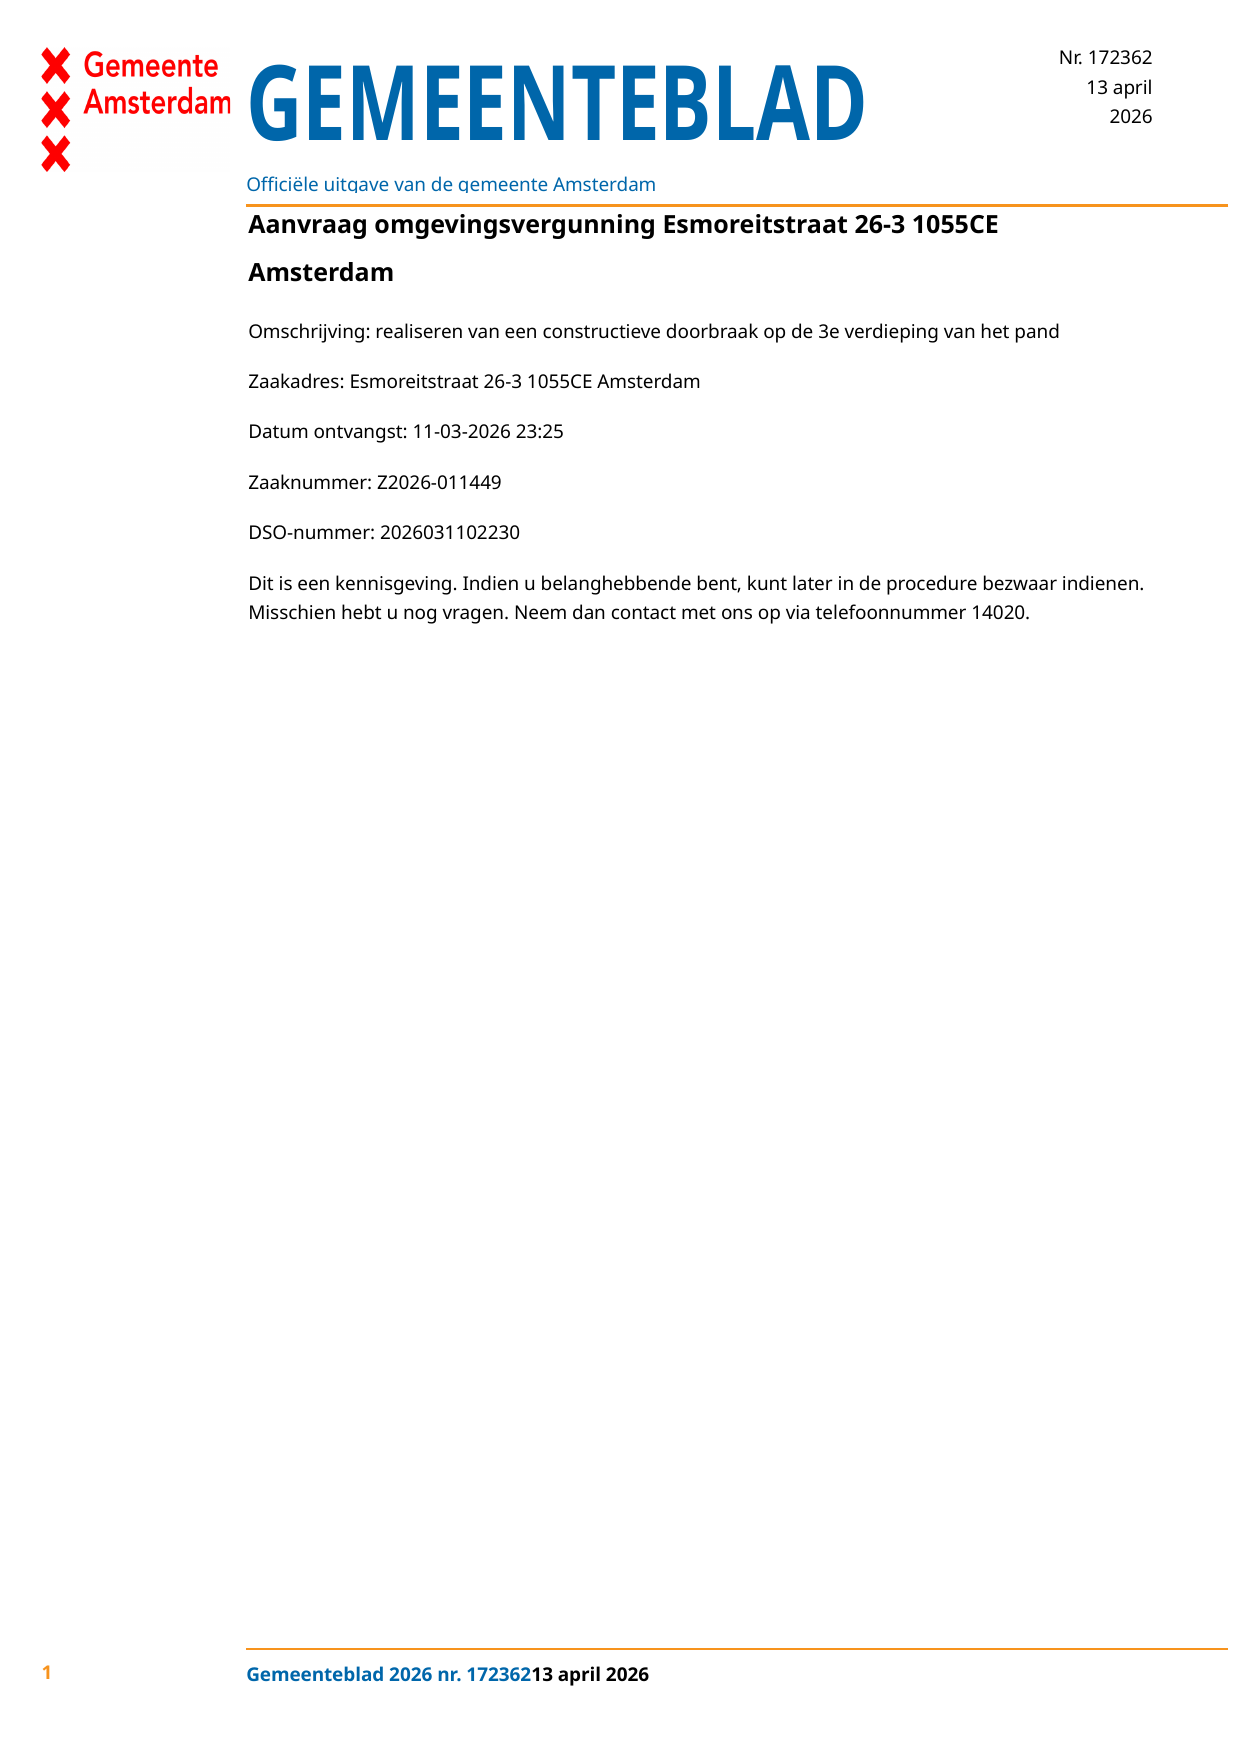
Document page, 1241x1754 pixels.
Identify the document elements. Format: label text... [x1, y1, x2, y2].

text Datum ontvangst: 11-03-2026 23:25 [248, 419, 1152, 444]
text Omschrijving: realiseren van een constructieve doorbraak op de 3e verdieping van het pand [248, 318, 1152, 344]
text Aanvraag omgevingsvergunning Esmoreitstraat 26-3 1055CE Amsterdam [248, 207, 1152, 288]
text Dit is een kennisgeving. Indien u belanghebbende bent, kunt later in de procedure bezwaar indienen. Misschien hebt u nog vragen. Neem dan contact met ons op via telefoonnummer 14020. [248, 570, 1152, 625]
text DSO-nummer: 2026031102230 [248, 519, 1152, 545]
picture [41, 47, 231, 172]
text Zaakadres: Esmoreitstraat 26-3 1055CE Amsterdam [248, 368, 1152, 394]
text Zaaknummer: Z2026-011449 [248, 469, 1152, 495]
